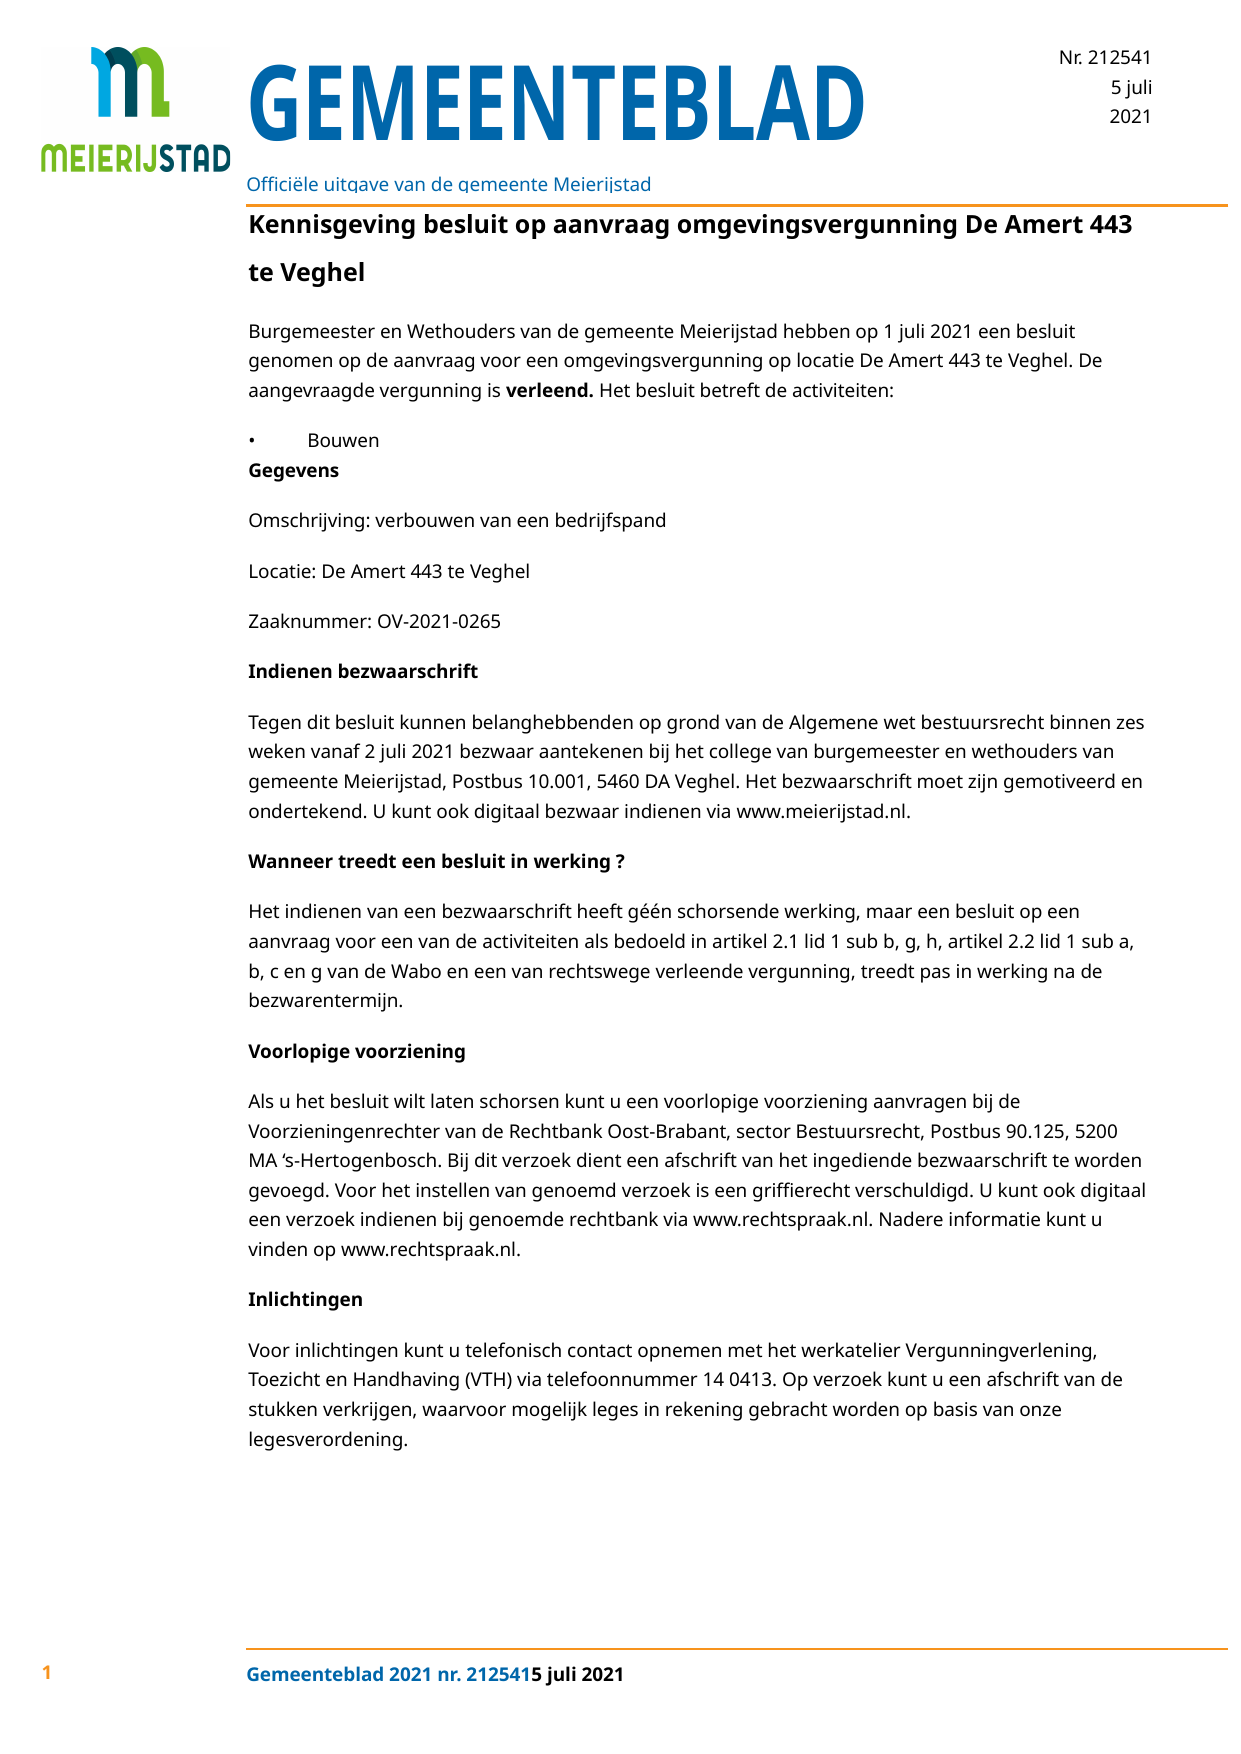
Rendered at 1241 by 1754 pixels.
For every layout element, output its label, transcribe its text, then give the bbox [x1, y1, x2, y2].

text Gegevens [248, 457, 1152, 483]
text Locatie: De Amert 443 te Veghel [248, 558, 1152, 584]
text Als u het besluit wilt laten schorsen kunt u een voorlopige voorziening aanvragen bij de Voorzieningenrechter van de Rechtbank Oost-Brabant, sector Bestuursrecht, Postbus 90.125, 5200 MA ‘s-Hertogenbosch. Bij dit verzoek dient een afschrift van het ingediende bezwaarschrift te worden gevoegd. Voor het instellen van genoemd verzoek is een griffierecht verschuldigd. U kunt ook digitaal een verzoek indienen bij genoemde rechtbank via www.rechtspraak.nl. Nadere informatie kunt u vinden op www.rechtspraak.nl. [248, 1088, 1152, 1262]
text Zaaknummer: OV-2021-0265 [248, 608, 1152, 634]
text Inlichtingen [248, 1287, 1152, 1312]
list Bouwen [248, 427, 1152, 453]
text Voorlopige voorziening [248, 1038, 1152, 1064]
picture [41, 47, 231, 172]
text Indienen bezwaarschrift [248, 659, 1152, 684]
text Tegen dit besluit kunnen belanghebbenden op grond van de Algemene wet bestuursrecht binnen zes weken vanaf 2 juli 2021 bezwaar aantekenen bij het college van burgemeester en wethouders van gemeente Meierijstad, Postbus 10.001, 5460 DA Veghel. Het bezwaarschrift moet zijn gemotiveerd en ondertekend. U kunt ook digitaal bezwaar indienen via www.meierijstad.nl. [248, 709, 1152, 824]
text Wanneer treedt een besluit in werking ? [248, 848, 1152, 874]
text Omschrijving: verbouwen van een bedrijfspand [248, 507, 1152, 533]
text Het indienen van een bezwaarschrift heeft géén schorsende werking, maar een besluit op een aanvraag voor een van de activiteiten als bedoeld in artikel 2.1 lid 1 sub b, g, h, artikel 2.2 lid 1 sub a, b, c en g van de Wabo en een van rechtswege verleende vergunning, treedt pas in werking na de bezwarentermijn. [248, 899, 1152, 1013]
text Voor inlichtingen kunt u telefonisch contact opnemen met het werkatelier Vergunningverlening, Toezicht en Handhaving (VTH) via telefoonnummer 14 0413. Op verzoek kunt u een afschrift van de stukken verkrijgen, waarvoor mogelijk leges in rekening gebracht worden op basis van onze legesverordening. [248, 1337, 1152, 1452]
text Kennisgeving besluit op aanvraag omgevingsvergunning De Amert 443 te Veghel [248, 207, 1152, 288]
text Burgemeester en Wethouders van de gemeente Meierijstad hebben op 1 juli 2021 een besluit genomen op de aanvraag voor een omgevingsvergunning op locatie De Amert 443 te Veghel. De aangevraagde vergunning is verleend. Het besluit betreft de activiteiten: [248, 318, 1152, 403]
